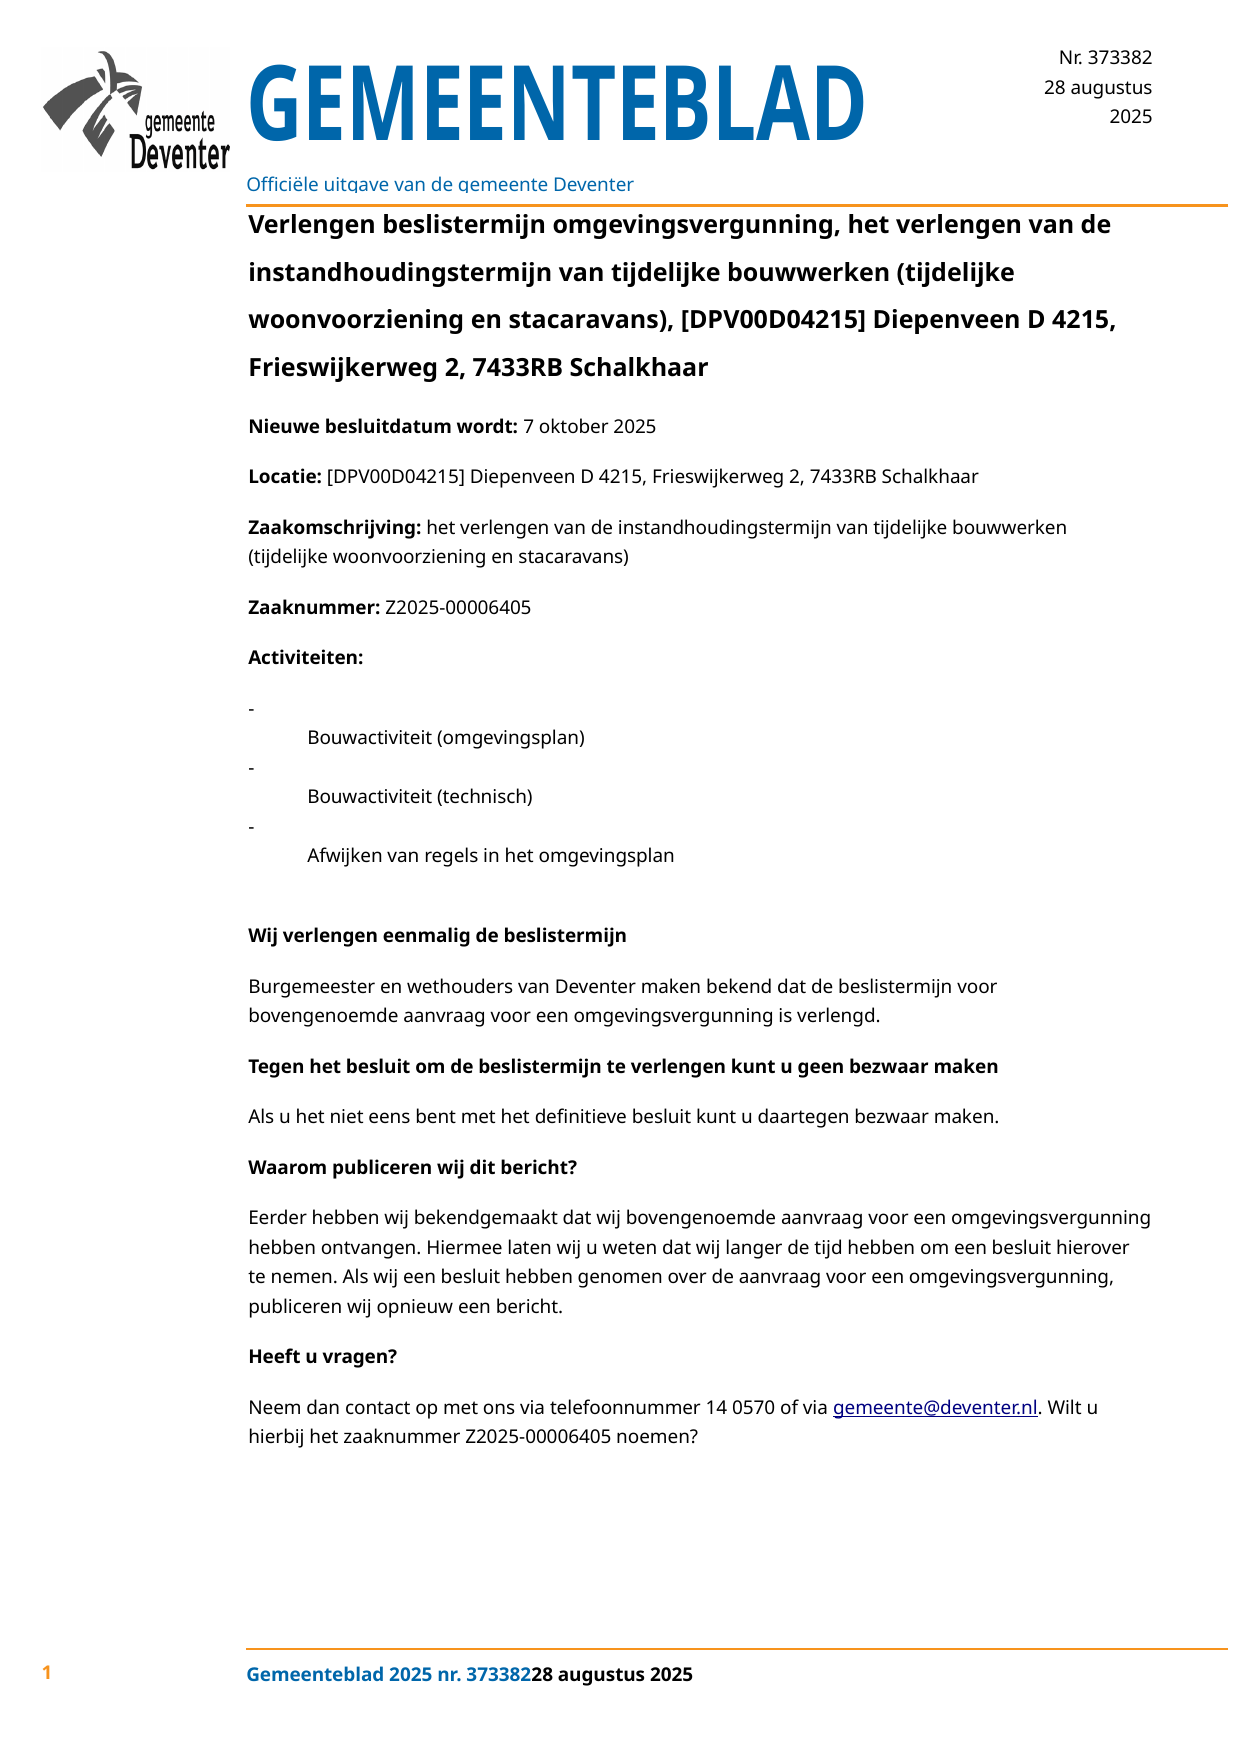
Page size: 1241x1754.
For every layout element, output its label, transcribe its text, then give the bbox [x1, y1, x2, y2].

text Zaaknummer: Z2025-00006405 [248, 594, 1152, 620]
text Burgemeester en wethouders van Deventer maken bekend dat de beslistermijn voor bovengenoemde aanvraag voor een omgevingsvergunning is verlengd. [248, 973, 1152, 1028]
list Afwijken van regels in het omgevingsplan [248, 843, 1152, 868]
list Bouwactiviteit (omgevingsplan) [248, 724, 1152, 750]
picture [41, 47, 231, 172]
text Als u het niet eens bent met het definitieve besluit kunt u daartegen bezwaar maken. [248, 1103, 1152, 1129]
text Tegen het besluit om de beslistermijn te verlengen kunt u geen bezwaar maken [248, 1053, 1152, 1079]
text Wij verlengen eenmalig de beslistermijn [248, 923, 1152, 948]
text Eerder hebben wij bekendgemaakt dat wij bovengenoemde aanvraag voor een omgevingsvergunning hebben ontvangen. Hiermee laten wij u weten dat wij langer de tijd hebben om een besluit hierover te nemen. Als wij een besluit hebben genomen over de aanvraag voor een omgevingsvergunning, publiceren wij opnieuw een bericht. [248, 1204, 1152, 1319]
text Locatie: [DPV00D04215] Diepenveen D 4215, Frieswijkerweg 2, 7433RB Schalkhaar [248, 463, 1152, 489]
text Heeft u vragen? [248, 1343, 1152, 1369]
text Zaakomschrijving: het verlengen van de instandhoudingstermijn van tijdelijke bouwwerken (tijdelijke woonvoorziening en stacaravans) [248, 514, 1152, 569]
text Verlengen beslistermijn omgevingsvergunning, het verlengen van de instandhoudingstermijn van tijdelijke bouwwerken (tijdelijke woonvoorziening en stacaravans), [DPV00D04215] Diepenveen D 4215, Frieswijkerweg 2, 7433RB Schalkhaar [248, 207, 1152, 384]
list Bouwactiviteit (technisch) [248, 783, 1152, 809]
text Nieuwe besluitdatum wordt: 7 oktober 2025 [248, 413, 1152, 439]
text Waarom publiceren wij dit bericht? [248, 1154, 1152, 1180]
text Activiteiten: [248, 644, 1152, 670]
text Neem dan contact op met ons via telefoonnummer 14 0570 of via gemeente@deventer.nl. Wilt u hierbij het zaaknummer Z2025-00006405 noemen? [248, 1394, 1152, 1449]
